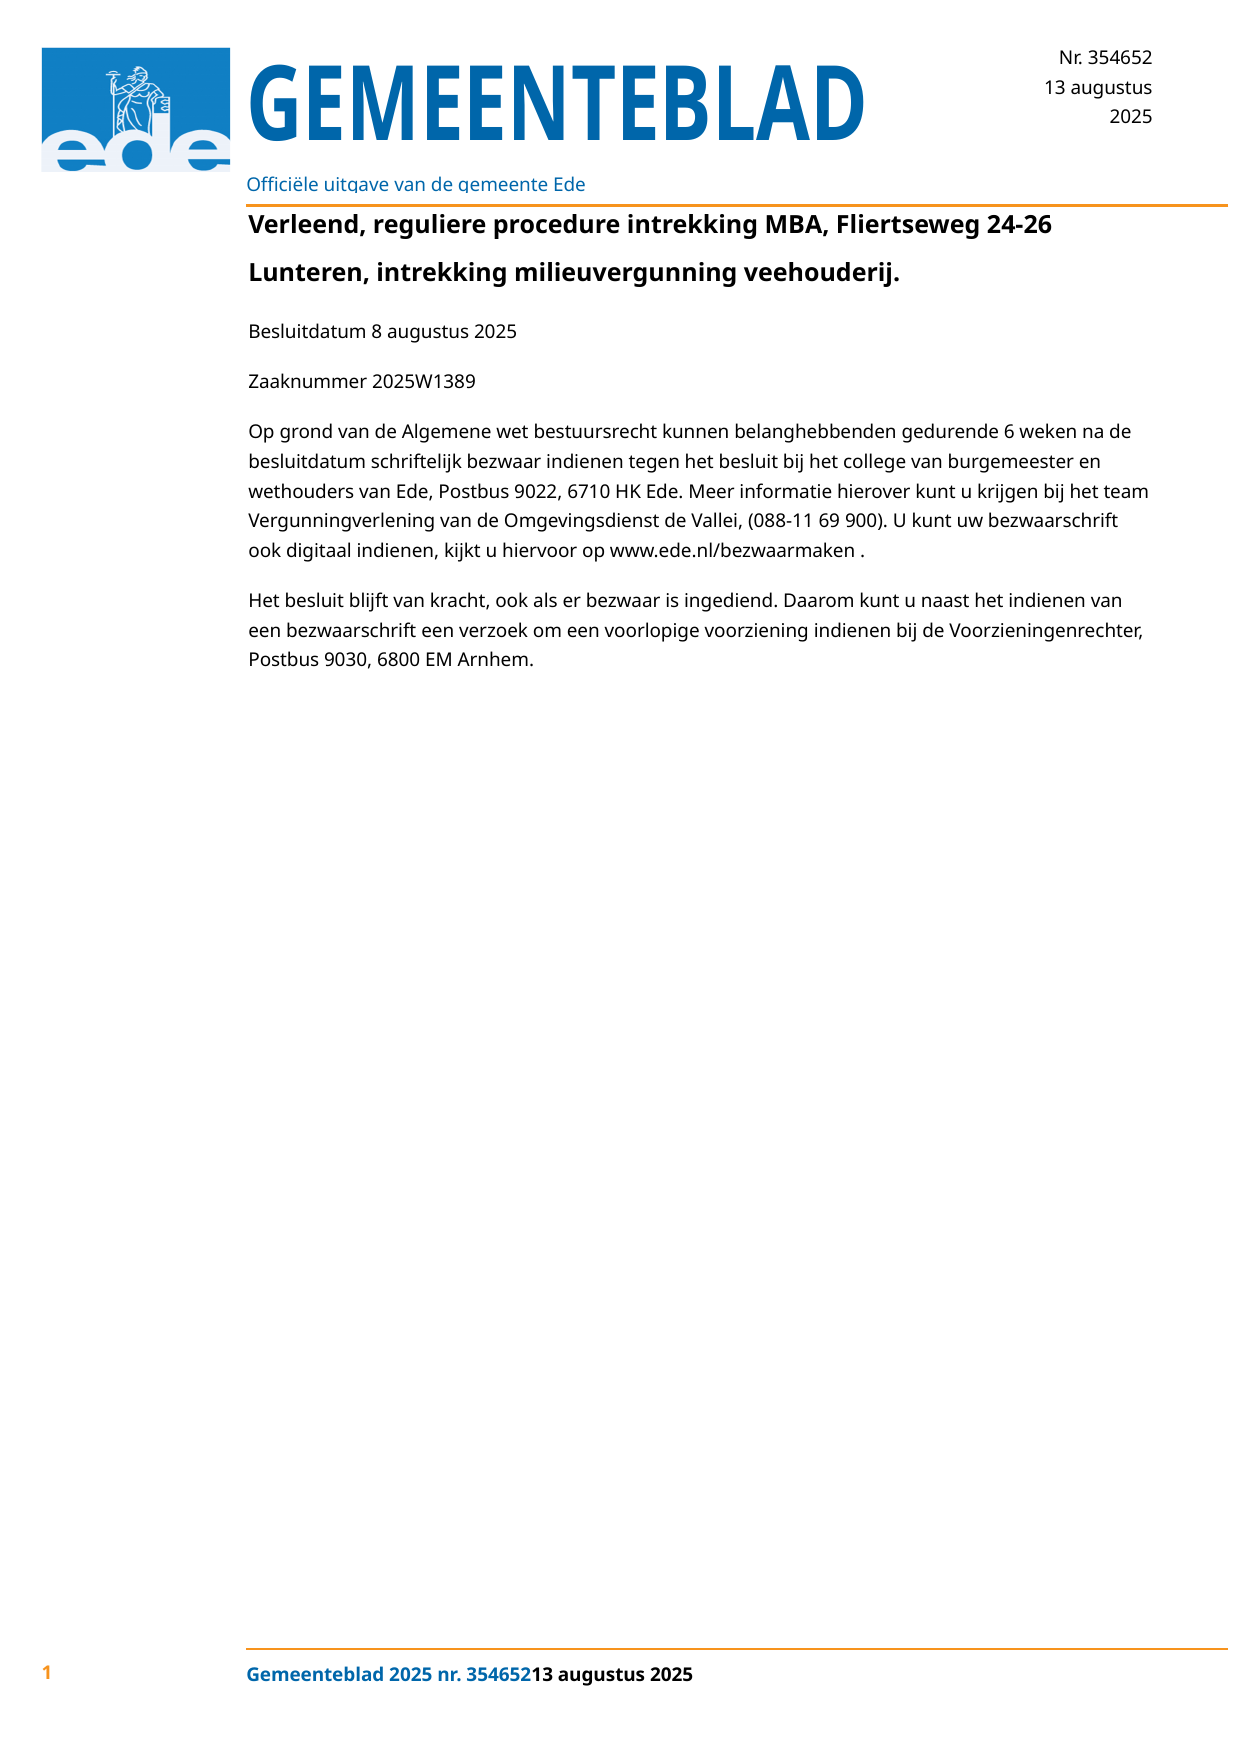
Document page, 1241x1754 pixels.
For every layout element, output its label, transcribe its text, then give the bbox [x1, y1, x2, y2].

text Zaaknummer 2025W1389 [248, 368, 1152, 394]
picture [41, 47, 231, 172]
text Besluitdatum 8 augustus 2025 [248, 318, 1152, 344]
text Het besluit blijft van kracht, ook als er bezwaar is ingediend. Daarom kunt u naast het indienen van een bezwaarschrift een verzoek om een voorlopige voorziening indienen bij de Voorzieningenrechter, Postbus 9030, 6800 EM Arnhem. [248, 587, 1152, 672]
text Verleend, reguliere procedure intrekking MBA, Fliertseweg 24-26 Lunteren, intrekking milieuvergunning veehouderij. [248, 207, 1152, 288]
text Op grond van de Algemene wet bestuursrecht kunnen belanghebbenden gedurende 6 weken na de besluitdatum schriftelijk bezwaar indienen tegen het besluit bij het college van burgemeester en wethouders van Ede, Postbus 9022, 6710 HK Ede. Meer informatie hierover kunt u krijgen bij het team Vergunningverlening van de Omgevingsdienst de Vallei, (088-11 69 900). U kunt uw bezwaarschrift ook digitaal indienen, kijkt u hiervoor op www.ede.nl/bezwaarmaken . [248, 419, 1152, 563]
